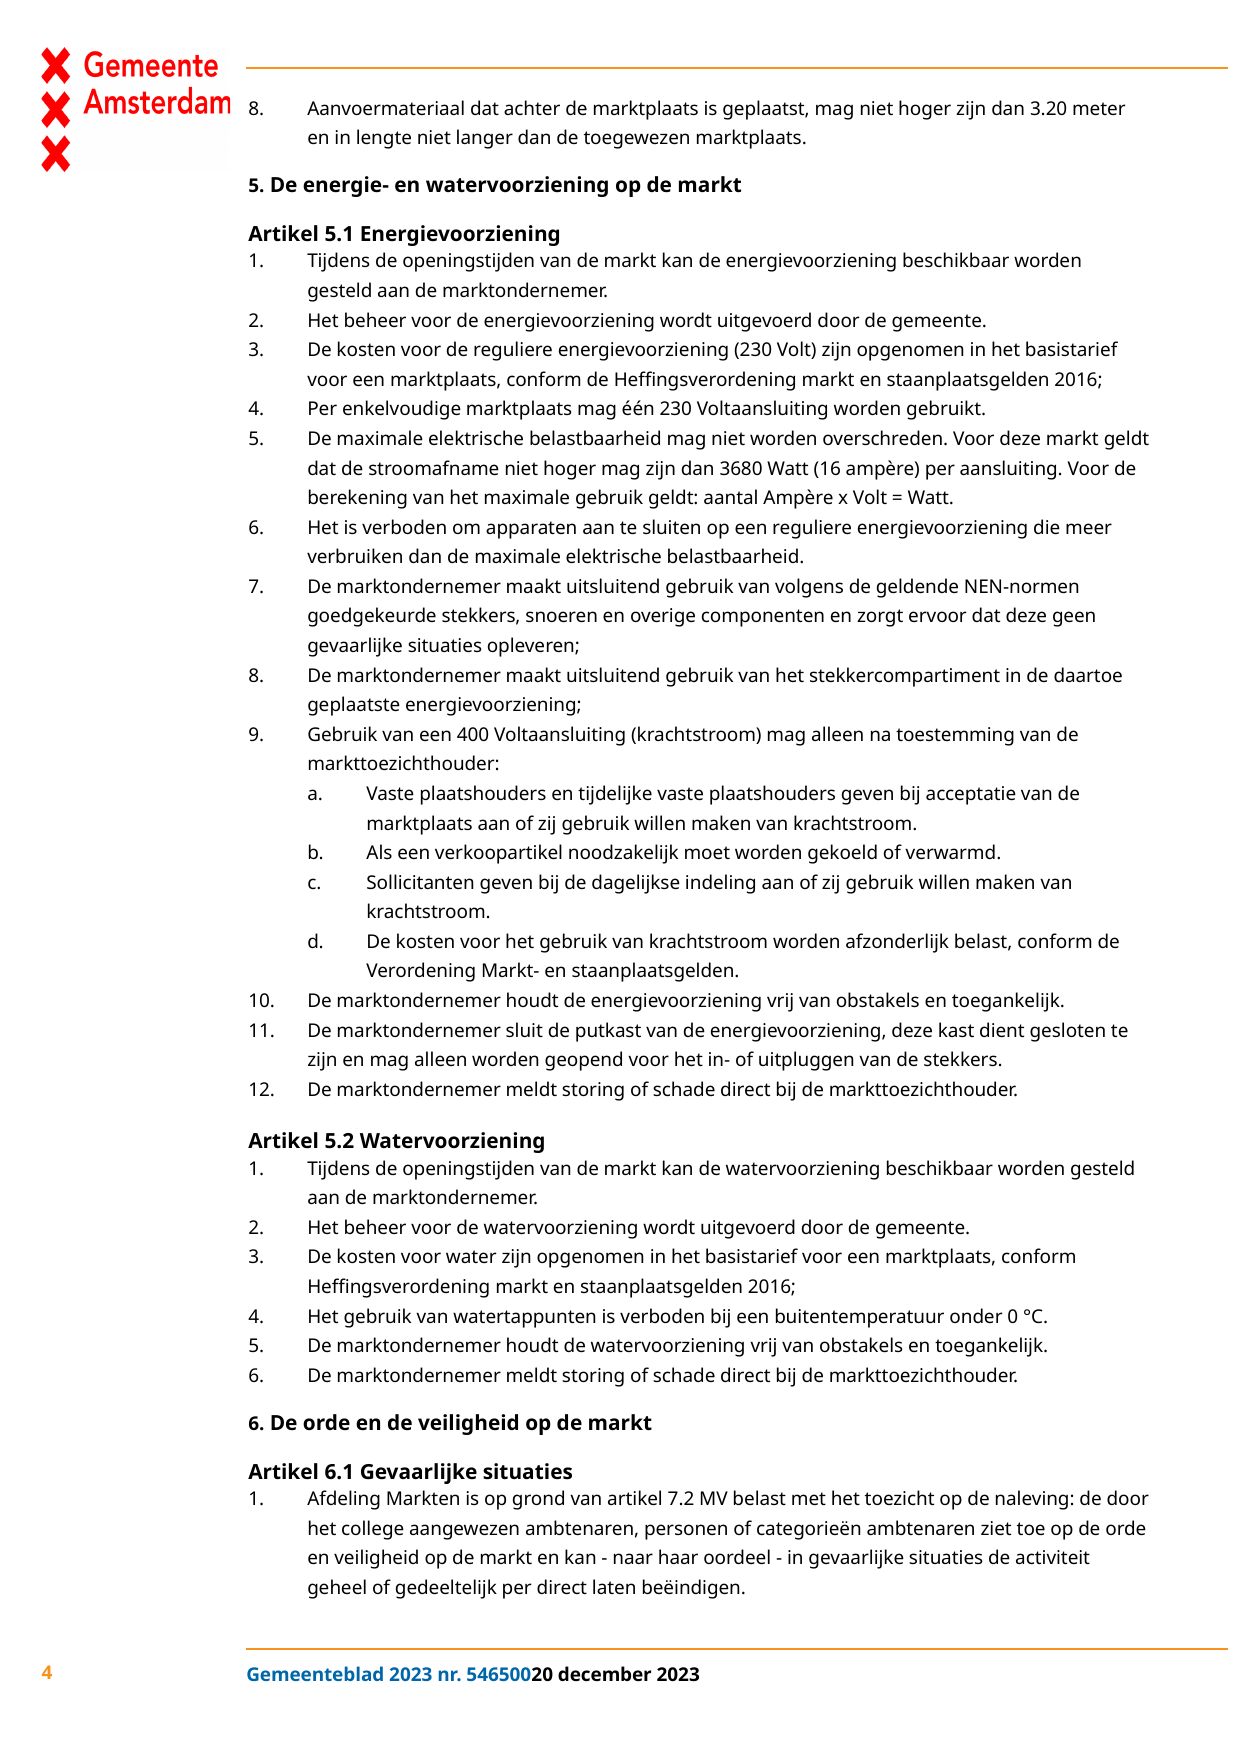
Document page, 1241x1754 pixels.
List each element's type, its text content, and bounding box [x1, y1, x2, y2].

text Artikel 5.1 Energievoorziening [248, 219, 1152, 248]
list Per enkelvoudige marktplaats mag één 230 Voltaansluiting worden gebruikt. [248, 396, 1152, 421]
picture [41, 47, 231, 172]
list Vaste plaatshouders en tijdelijke vaste plaatshouders geven bij acceptatie van de marktplaats aan of zij gebruik willen maken van krachtstroom. [307, 780, 1152, 836]
list De kosten voor water zijn opgenomen in het basistarief voor een marktplaats, conform Heffingsverordening markt en staanplaatsgelden 2016; [248, 1244, 1152, 1299]
list Sollicitanten geven bij de dagelijkse indeling aan of zij gebruik willen maken van krachtstroom. [307, 869, 1152, 924]
list De kosten voor de reguliere energievoorziening (230 Volt) zijn opgenomen in het basistarief voor een marktplaats, conform de Heffingsverordening markt en staanplaatsgelden 2016; [248, 336, 1152, 392]
list De marktondernemer houdt de energievoorziening vrij van obstakels en toegankelijk. [248, 987, 1152, 1013]
list De marktondernemer houdt de watervoorziening vrij van obstakels en toegankelijk. [248, 1332, 1152, 1358]
text 5. De energie- en watervoorziening op de markt [248, 170, 1152, 198]
list De marktondernemer meldt storing of schade direct bij de markttoezichthouder. [248, 1076, 1152, 1102]
list Afdeling Markten is op grond van artikel 7.2 MV belast met het toezicht op de naleving: de door het college aangewezen ambtenaren, personen of categorieën ambtenaren ziet toe op de orde en veiligheid op de markt en kan - naar haar oordeel - in gevaarlijke situaties de activiteit geheel of gedeeltelijk per direct laten beëindigen. [248, 1485, 1152, 1600]
list Het beheer voor de watervoorziening wordt uitgevoerd door de gemeente. [248, 1214, 1152, 1240]
text Artikel 5.2 Watervoorziening [248, 1126, 1152, 1155]
list Tijdens de openingstijden van de markt kan de energievoorziening beschikbaar worden gesteld aan de marktondernemer. [248, 248, 1152, 303]
list De marktondernemer maakt uitsluitend gebruik van het stekkercompartiment in de daartoe geplaatste energievoorziening; [248, 662, 1152, 717]
list Tijdens de openingstijden van de markt kan de watervoorziening beschikbaar worden gesteld aan de marktondernemer. [248, 1155, 1152, 1210]
text Artikel 6.1 Gevaarlijke situaties [248, 1457, 1152, 1485]
text 6. De orde en de veiligheid op de markt [248, 1408, 1152, 1436]
list De marktondernemer maakt uitsluitend gebruik van volgens de geldende NEN-normen goedgekeurde stekkers, snoeren en overige componenten en zorgt ervoor dat deze geen gevaarlijke situaties opleveren; [248, 573, 1152, 658]
list De marktondernemer meldt storing of schade direct bij de markttoezichthouder. [248, 1362, 1152, 1388]
list De maximale elektrische belastbaarheid mag niet worden overschreden. Voor deze markt geldt dat de stroomafname niet hoger mag zijn dan 3680 Watt (16 ampère) per aansluiting. Voor de berekening van het maximale gebruik geldt: aantal Ampère x Volt = Watt. [248, 425, 1152, 510]
list Gebruik van een 400 Voltaansluiting (krachtstroom) mag alleen na toestemming van de markttoezichthouder: [248, 721, 1152, 776]
list Als een verkoopartikel noodzakelijk moet worden gekoeld of verwarmd. [307, 839, 1152, 865]
list Het is verboden om apparaten aan te sluiten op een reguliere energievoorziening die meer verbruiken dan de maximale elektrische belastbaarheid. [248, 514, 1152, 569]
list De kosten voor het gebruik van krachtstroom worden afzonderlijk belast, conform de Verordening Markt- en staanplaatsgelden. [307, 928, 1152, 983]
list Aanvoermateriaal dat achter de marktplaats is geplaatst, mag niet hoger zijn dan 3.20 meter en in lengte niet langer dan de toegewezen marktplaats. [248, 95, 1152, 150]
list Het beheer voor de energievoorziening wordt uitgevoerd door de gemeente. [248, 307, 1152, 333]
list Het gebruik van watertappunten is verboden bij een buitentemperatuur onder 0 °C. [248, 1303, 1152, 1328]
list De marktondernemer sluit de putkast van de energievoorziening, deze kast dient gesloten te zijn en mag alleen worden geopend voor het in- of uitpluggen van de stekkers. [248, 1017, 1152, 1072]
